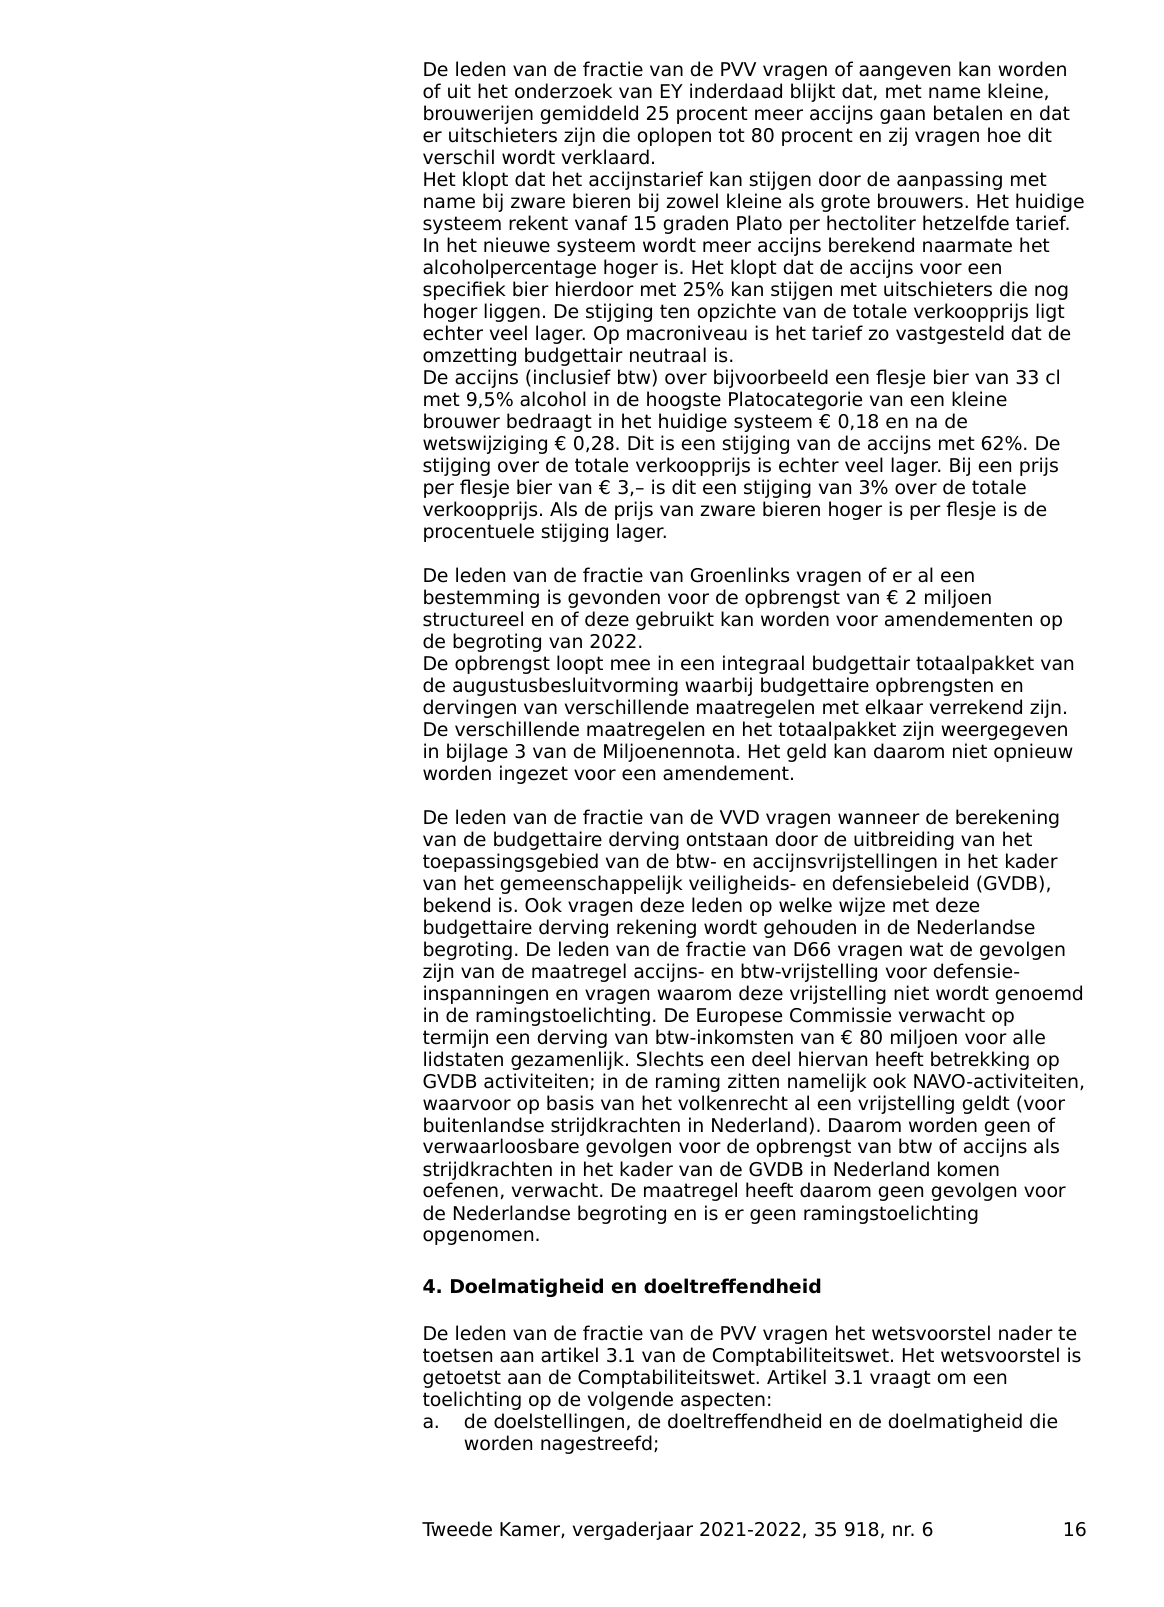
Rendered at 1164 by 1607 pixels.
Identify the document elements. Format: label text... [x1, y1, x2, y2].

text a. de doelstellingen, de doeltreffendheid en de doelmatigheid die worden nagestreefd; [422, 1411, 1087, 1455]
text De opbrengst loopt mee in een integraal budgettair totaalpakket van de augustusbesluitvorming waarbij budgettaire opbrengsten en dervingen van verschillende maatregelen met elkaar verrekend zijn. De verschillende maatregelen en het totaalpakket zijn weergegeven in bijlage 3 van de Miljoenennota. Het geld kan daarom niet opnieuw worden ingezet voor een amendement. [422, 653, 1087, 784]
text De leden van de fractie van Groenlinks vragen of er al een bestemming is gevonden voor de opbrengst van € 2 miljoen structureel en of deze gebruikt kan worden voor amendementen op de begroting van 2022. [422, 565, 1087, 653]
text De leden van de fractie van de PVV vragen of aangeven kan worden of uit het onderzoek van EY inderdaad blijkt dat, met name kleine, brouwerijen gemiddeld 25 procent meer accijns gaan betalen en dat er uitschieters zijn die oplopen tot 80 procent en zij vragen hoe dit verschil wordt verklaard. [422, 59, 1087, 169]
text De leden van de fractie van de PVV vragen het wetsvoorstel nader te toetsen aan artikel 3.1 van de Comptabiliteitswet. Het wetsvoorstel is getoetst aan de Comptabiliteitswet. Artikel 3.1 vraagt om een toelichting op de volgende aspecten: [422, 1323, 1087, 1411]
text De leden van de fractie van de VVD vragen wanneer de berekening van de budgettaire derving ontstaan door de uitbreiding van het toepassingsgebied van de btw- en accijnsvrijstellingen in het kader van het gemeenschappelijk veiligheids- en defensiebeleid (GVDB), bekend is. Ook vragen deze leden op welke wijze met deze budgettaire derving rekening wordt gehouden in de Nederlandse begroting. De leden van de fractie van D66 vragen wat de gevolgen zijn van de maatregel accijns- en btw-vrijstelling voor defensie-inspanningen en vragen waarom deze vrijstelling niet wordt genoemd in de ramingstoelichting. De Europese Commissie verwacht op termijn een derving van btw-inkomsten van € 80 miljoen voor alle lidstaten gezamenlijk. Slechts een deel hiervan heeft betrekking op GVDB activiteiten; in de raming zitten namelijk ook NAVO-activiteiten, waarvoor op basis van het volkenrecht al een vrijstelling geldt (voor buitenlandse strijdkrachten in Nederland). Daarom worden geen of verwaarloosbare gevolgen voor de opbrengst van btw of accijns als strijdkrachten in het kader van de GVDB in Nederland komen oefenen, verwacht. De maatregel heeft daarom geen gevolgen voor de Nederlandse begroting en is er geen ramingstoelichting opgenomen. [422, 807, 1087, 1246]
text Het klopt dat het accijnstarief kan stijgen door de aanpassing met name bij zware bieren bij zowel kleine als grote brouwers. Het huidige systeem rekent vanaf 15 graden Plato per hectoliter hetzelfde tarief. In het nieuwe systeem wordt meer accijns berekend naarmate het alcoholpercentage hoger is. Het klopt dat de accijns voor een specifiek bier hierdoor met 25% kan stijgen met uitschieters die nog hoger liggen. De stijging ten opzichte van de totale verkoopprijs ligt echter veel lager. Op macroniveau is het tarief zo vastgesteld dat de omzetting budgettair neutraal is. [422, 169, 1087, 367]
text De accijns (inclusief btw) over bijvoorbeeld een flesje bier van 33 cl met 9,5% alcohol in de hoogste Platocategorie van een kleine brouwer bedraagt in het huidige systeem € 0,18 en na de wetswijziging € 0,28. Dit is een stijging van de accijns met 62%. De stijging over de totale verkoopprijs is echter veel lager. Bij een prijs per flesje bier van € 3,– is dit een stijging van 3% over de totale verkoopprijs. Als de prijs van zware bieren hoger is per flesje is de procentuele stijging lager. [422, 367, 1087, 543]
subtitle 4. Doelmatigheid en doeltreffendheid [422, 1276, 1087, 1298]
